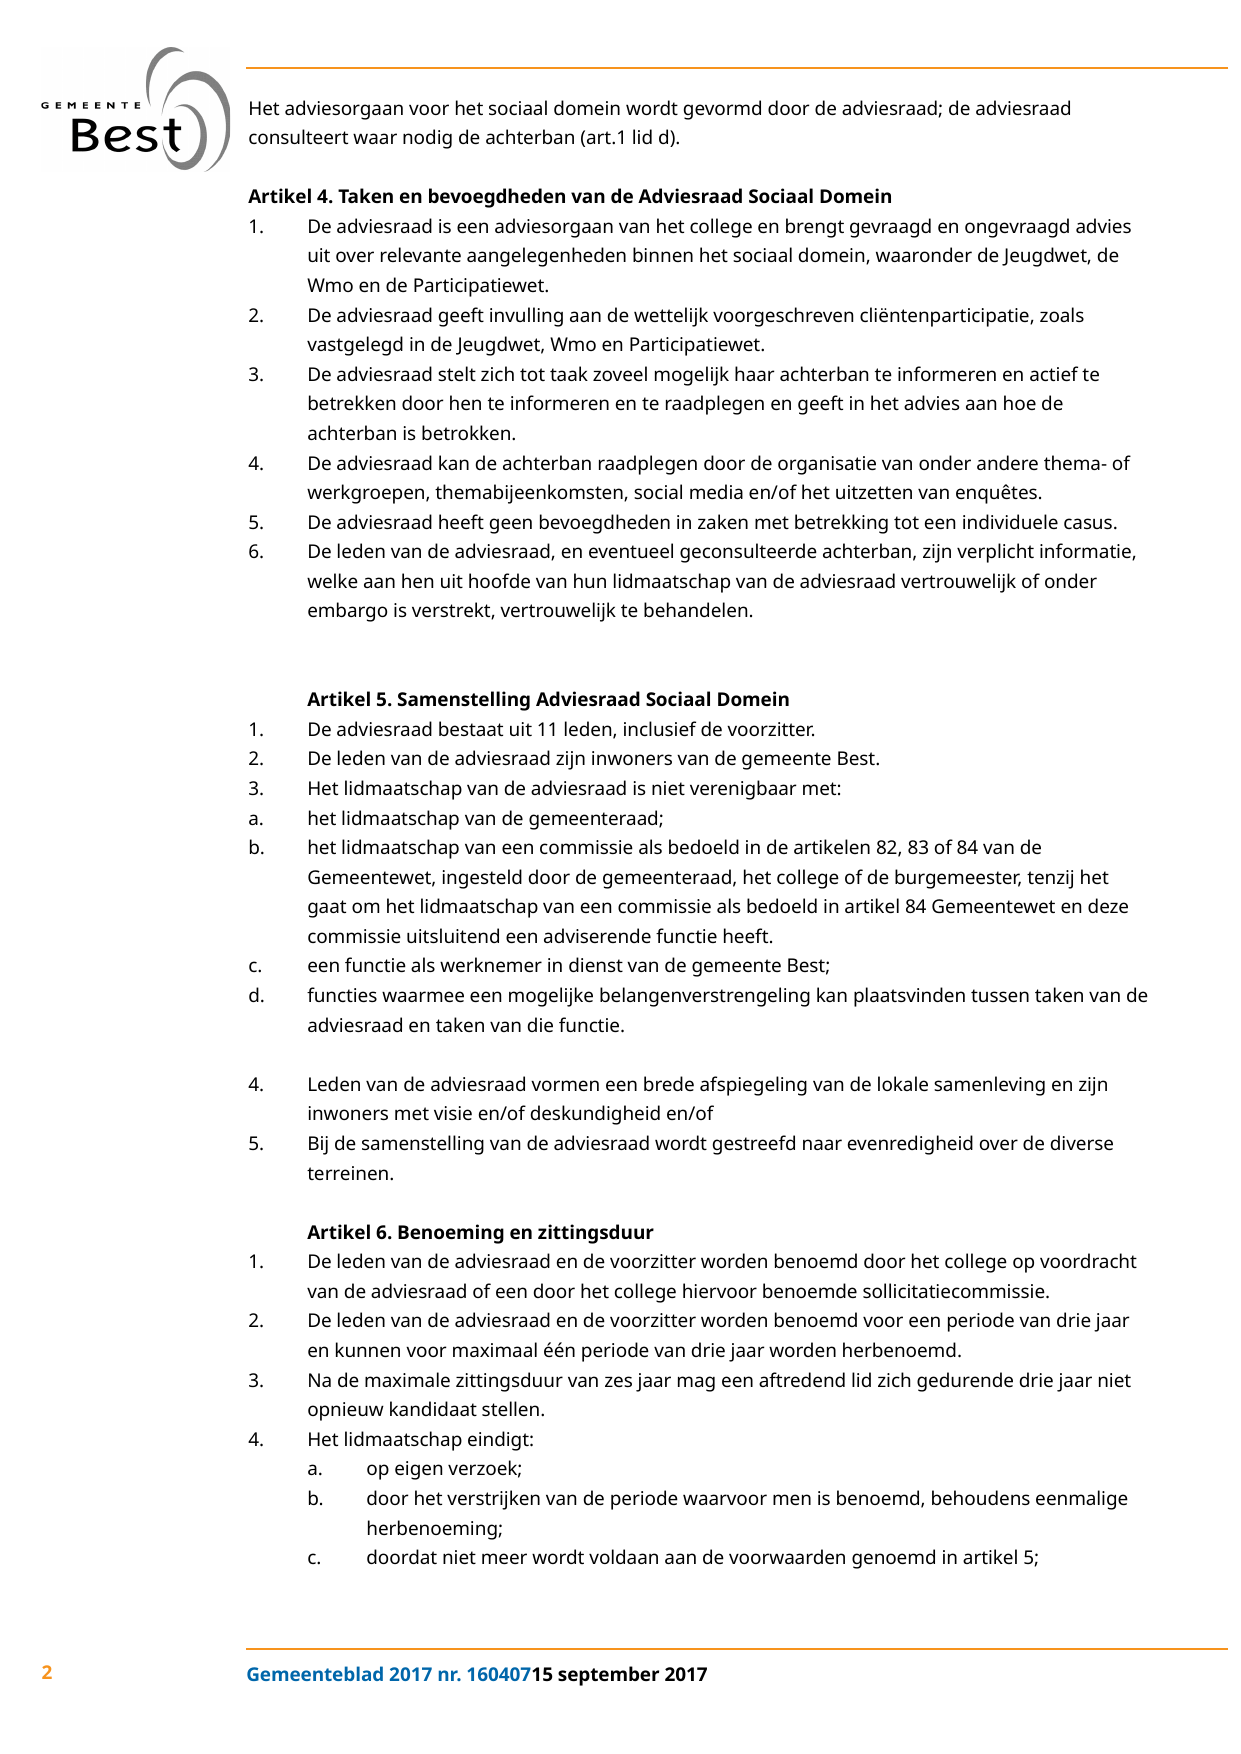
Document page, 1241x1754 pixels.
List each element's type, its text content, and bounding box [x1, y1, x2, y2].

list De adviesraad stelt zich tot taak zoveel mogelijk haar achterban te informeren en actief te betrekken door hen te informeren en te raadplegen en geeft in het advies aan hoe de achterban is betrokken. [248, 361, 1152, 446]
list Artikel 6. Benoeming en zittingsduur [248, 1219, 1152, 1245]
text Het adviesorgaan voor het sociaal domein wordt gevormd door de adviesraad; de adviesraad consulteert waar nodig de achterban (art.1 lid d). [248, 95, 1152, 150]
list het lidmaatschap van een commissie als bedoeld in de artikelen 82, 83 of 84 van de Gemeentewet, ingesteld door de gemeenteraad, het college of de burgemeester, tenzij het gaat om het lidmaatschap van een commissie als bedoeld in artikel 84 Gemeentewet en deze commissie uitsluitend een adviserende functie heeft. [248, 834, 1152, 949]
list De leden van de adviesraad, en eventueel geconsulteerde achterban, zijn verplicht informatie, welke aan hen uit hoofde van hun lidmaatschap van de adviesraad vertrouwelijk of onder embargo is verstrekt, vertrouwelijk te behandelen. [248, 538, 1152, 623]
list functies waarmee een mogelijke belangenverstrengeling kan plaatsvinden tussen taken van de adviesraad en taken van die functie. [248, 982, 1152, 1038]
list Leden van de adviesraad vormen een brede afspiegeling van de lokale samenleving en zijn inwoners met visie en/of deskundigheid en/of [248, 1071, 1152, 1126]
list een functie als werknemer in dienst van de gemeente Best; [248, 953, 1152, 978]
list De adviesraad is een adviesorgaan van het college en brengt gevraagd en ongevraagd advies uit over relevante aangelegenheden binnen het sociaal domein, waaronder de Jeugdwet, de Wmo en de Participatiewet. [248, 213, 1152, 298]
list door het verstrijken van de periode waarvoor men is benoemd, behoudens eenmalige herbenoeming; [307, 1485, 1152, 1541]
list het lidmaatschap van de gemeenteraad; [248, 805, 1152, 831]
list De adviesraad kan de achterban raadplegen door de organisatie van onder andere thema- of werkgroepen, themabijeenkomsten, social media en/of het uitzetten van enquêtes. [248, 450, 1152, 505]
list Artikel 5. Samenstelling Adviesraad Sociaal Domein [248, 686, 1152, 712]
list Na de maximale zittingsduur van zes jaar mag een aftredend lid zich gedurende drie jaar niet opnieuw kandidaat stellen. [248, 1367, 1152, 1422]
list De leden van de adviesraad zijn inwoners van de gemeente Best. [248, 746, 1152, 771]
text Artikel 4. Taken en bevoegdheden van de Adviesraad Sociaal Domein [248, 183, 1152, 209]
list De leden van de adviesraad en de voorzitter worden benoemd door het college op voordracht van de adviesraad of een door het college hiervoor benoemde sollicitatiecommissie. [248, 1248, 1152, 1304]
list De adviesraad heeft geen bevoegdheden in zaken met betrekking tot een individuele casus. [248, 509, 1152, 535]
list Het lidmaatschap van de adviesraad is niet verenigbaar met: [248, 775, 1152, 801]
list De adviesraad bestaat uit 11 leden, inclusief de voorzitter. [248, 716, 1152, 742]
picture [41, 47, 231, 172]
list De adviesraad geeft invulling aan de wettelijk voorgeschreven cliëntenparticipatie, zoals vastgelegd in de Jeugdwet, Wmo en Participatiewet. [248, 302, 1152, 357]
list Het lidmaatschap eindigt: [248, 1426, 1152, 1452]
list doordat niet meer wordt voldaan aan de voorwaarden genoemd in artikel 5; [307, 1544, 1152, 1570]
list op eigen verzoek; [307, 1456, 1152, 1481]
list De leden van de adviesraad en de voorzitter worden benoemd voor een periode van drie jaar en kunnen voor maximaal één periode van drie jaar worden herbenoemd. [248, 1308, 1152, 1363]
list Bij de samenstelling van de adviesraad wordt gestreefd naar evenredigheid over de diverse terreinen. [248, 1130, 1152, 1186]
